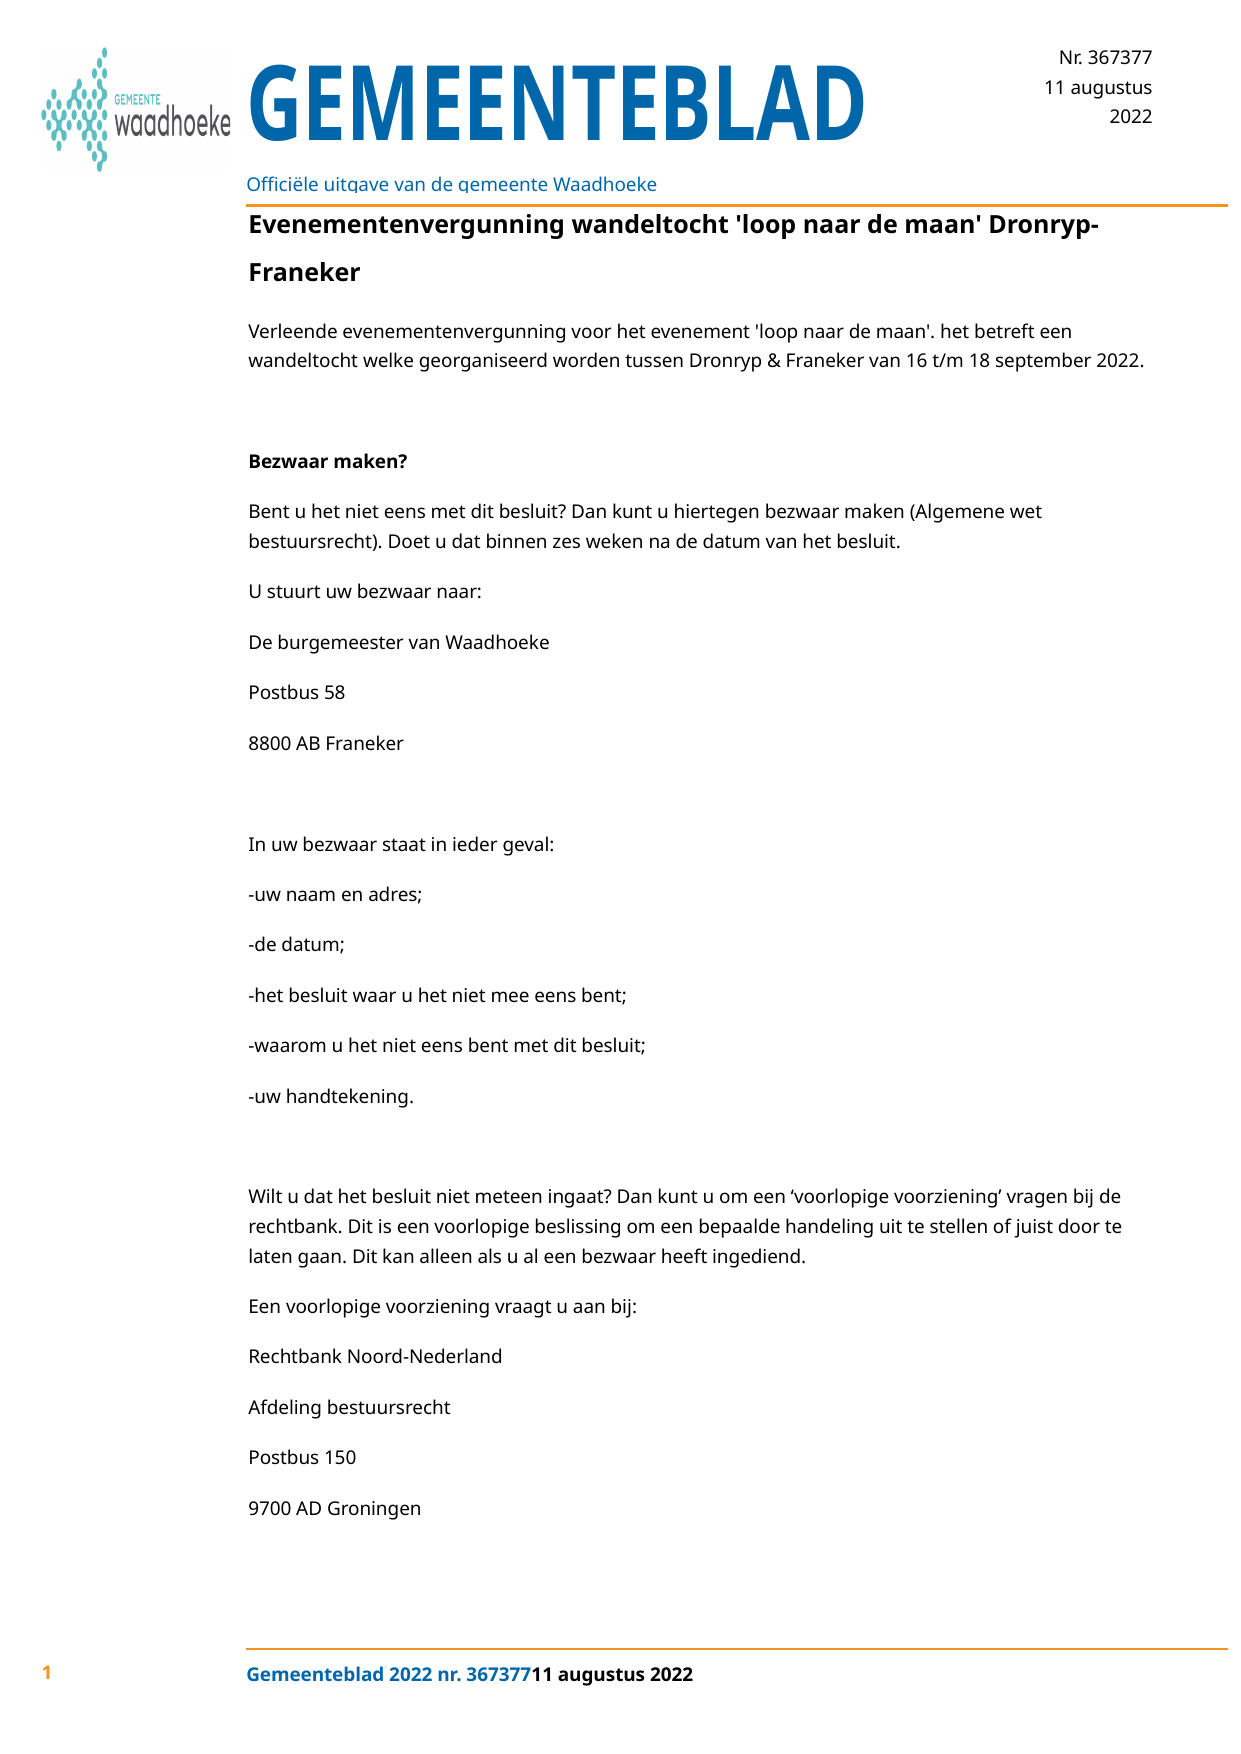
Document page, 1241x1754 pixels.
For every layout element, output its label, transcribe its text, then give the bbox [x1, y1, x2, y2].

text In uw bezwaar staat in ieder geval: [248, 831, 1152, 857]
text Bent u het niet eens met dit besluit? Dan kunt u hiertegen bezwaar maken (Algemene wet bestuursrecht). Doet u dat binnen zes weken na de datum van het besluit. [248, 499, 1152, 554]
text -uw handtekening. [248, 1083, 1152, 1109]
text Afdeling bestuursrecht [248, 1394, 1152, 1420]
text -uw naam en adres; [248, 881, 1152, 907]
text Postbus 150 [248, 1444, 1152, 1470]
text Wilt u dat het besluit niet meteen ingaat? Dan kunt u om een ‘voorlopige voorziening’ vragen bij de rechtbank. Dit is een voorlopige beslissing om een bepaalde handeling uit te stellen of juist door te laten gaan. Dit kan alleen als u al een bezwaar heeft ingediend. [248, 1184, 1152, 1269]
text 8800 AB Franeker [248, 730, 1152, 756]
text 9700 AD Groningen [248, 1495, 1152, 1521]
text Rechtbank Noord-Nederland [248, 1344, 1152, 1369]
picture [41, 47, 231, 172]
text Verleende evenementenvergunning voor het evenement 'loop naar de maan'. het betreft een wandeltocht welke georganiseerd worden tussen Dronryp & Franeker van 16 t/m 18 september 2022. [248, 318, 1152, 373]
text -de datum; [248, 932, 1152, 957]
text U stuurt uw bezwaar naar: [248, 579, 1152, 604]
text Een voorlopige voorziening vraagt u aan bij: [248, 1293, 1152, 1319]
text Bezwaar maken? [248, 448, 1152, 474]
text De burgemeester van Waadhoeke [248, 629, 1152, 655]
text -waarom u het niet eens bent met dit besluit; [248, 1032, 1152, 1058]
text Evenementenvergunning wandeltocht 'loop naar de maan' Dronryp-Franeker [248, 207, 1152, 288]
text -het besluit waar u het niet mee eens bent; [248, 982, 1152, 1008]
text Postbus 58 [248, 679, 1152, 705]
